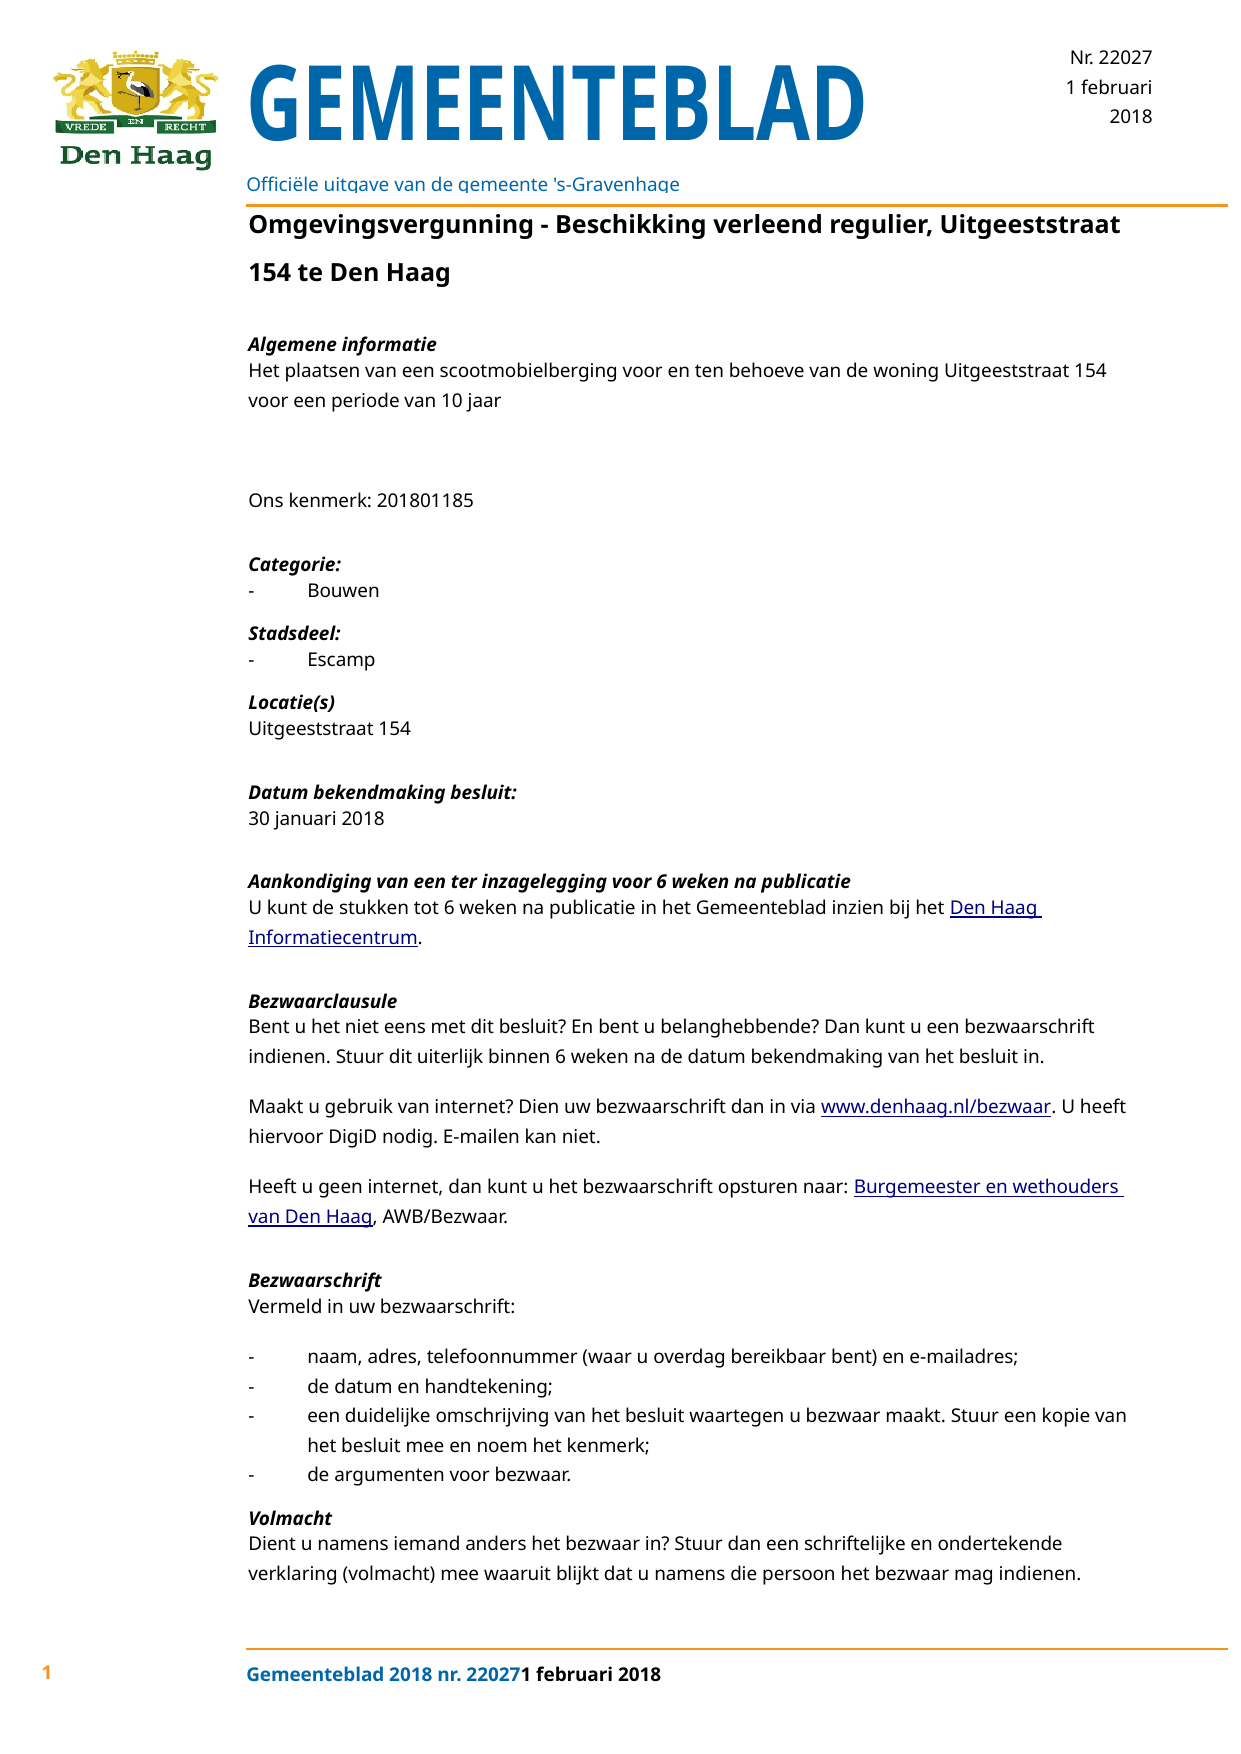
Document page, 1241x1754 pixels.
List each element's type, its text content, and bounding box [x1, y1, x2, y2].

text Bezwaarschrift [248, 1267, 1152, 1293]
text Uitgeeststraat 154 [248, 715, 1152, 741]
text Omgevingsvergunning - Beschikking verleend regulier, Uitgeeststraat 154 te Den Haag [248, 207, 1152, 288]
text Bezwaarclausule [248, 988, 1152, 1014]
text Het plaatsen van een scootmobielberging voor en ten behoeve van de woning Uitgeeststraat 154 voor een periode van 10 jaar [248, 357, 1152, 412]
text Algemene informatie [248, 331, 1152, 357]
text Maakt u gebruik van internet? Dien uw bezwaarschrift dan in via www.denhaag.nl/bezwaar. U heeft hiervoor DigiD nodig. E-mailen kan niet. [248, 1094, 1152, 1149]
text Bent u het niet eens met dit besluit? En bent u belanghebbende? Dan kunt u een bezwaarschrift indienen. Stuur dit uiterlijk binnen 6 weken na de datum bekendmaking van het besluit in. [248, 1014, 1152, 1069]
text Stadsdeel: [248, 620, 1152, 646]
text Locatie(s) [248, 689, 1152, 715]
text Datum bekendmaking besluit: [248, 779, 1152, 805]
list de argumenten voor bezwaar. [248, 1462, 1152, 1487]
list Bouwen [248, 577, 1152, 603]
text Categorie: [248, 552, 1152, 577]
picture [41, 47, 231, 172]
list naam, adres, telefoonnummer (waar u overdag bereikbaar bent) en e-mailadres; [248, 1343, 1152, 1369]
text U kunt de stukken tot 6 weken na publicatie in het Gemeenteblad inzien bij het Den Haag Informatiecentrum. [248, 894, 1152, 950]
list een duidelijke omschrijving van het besluit waartegen u bezwaar maakt. Stuur een kopie van het besluit mee en noem het kenmerk; [248, 1402, 1152, 1458]
text Heeft u geen internet, dan kunt u het bezwaarschrift opsturen naar: Burgemeester en wethouders van Den Haag, AWB/Bezwaar. [248, 1174, 1152, 1229]
list Escamp [248, 646, 1152, 672]
text Vermeld in uw bezwaarschrift: [248, 1293, 1152, 1319]
list de datum en handtekening; [248, 1373, 1152, 1399]
text Ons kenmerk: 201801185 [248, 488, 1152, 513]
text Dient u namens iemand anders het bezwaar in? Stuur dan een schriftelijke en ondertekende verklaring (volmacht) mee waaruit blijkt dat u namens die persoon het bezwaar mag indienen. [248, 1531, 1152, 1586]
text 30 januari 2018 [248, 805, 1152, 830]
text Aankondiging van een ter inzagelegging voor 6 weken na publicatie [248, 869, 1152, 894]
text Volmacht [248, 1505, 1152, 1531]
